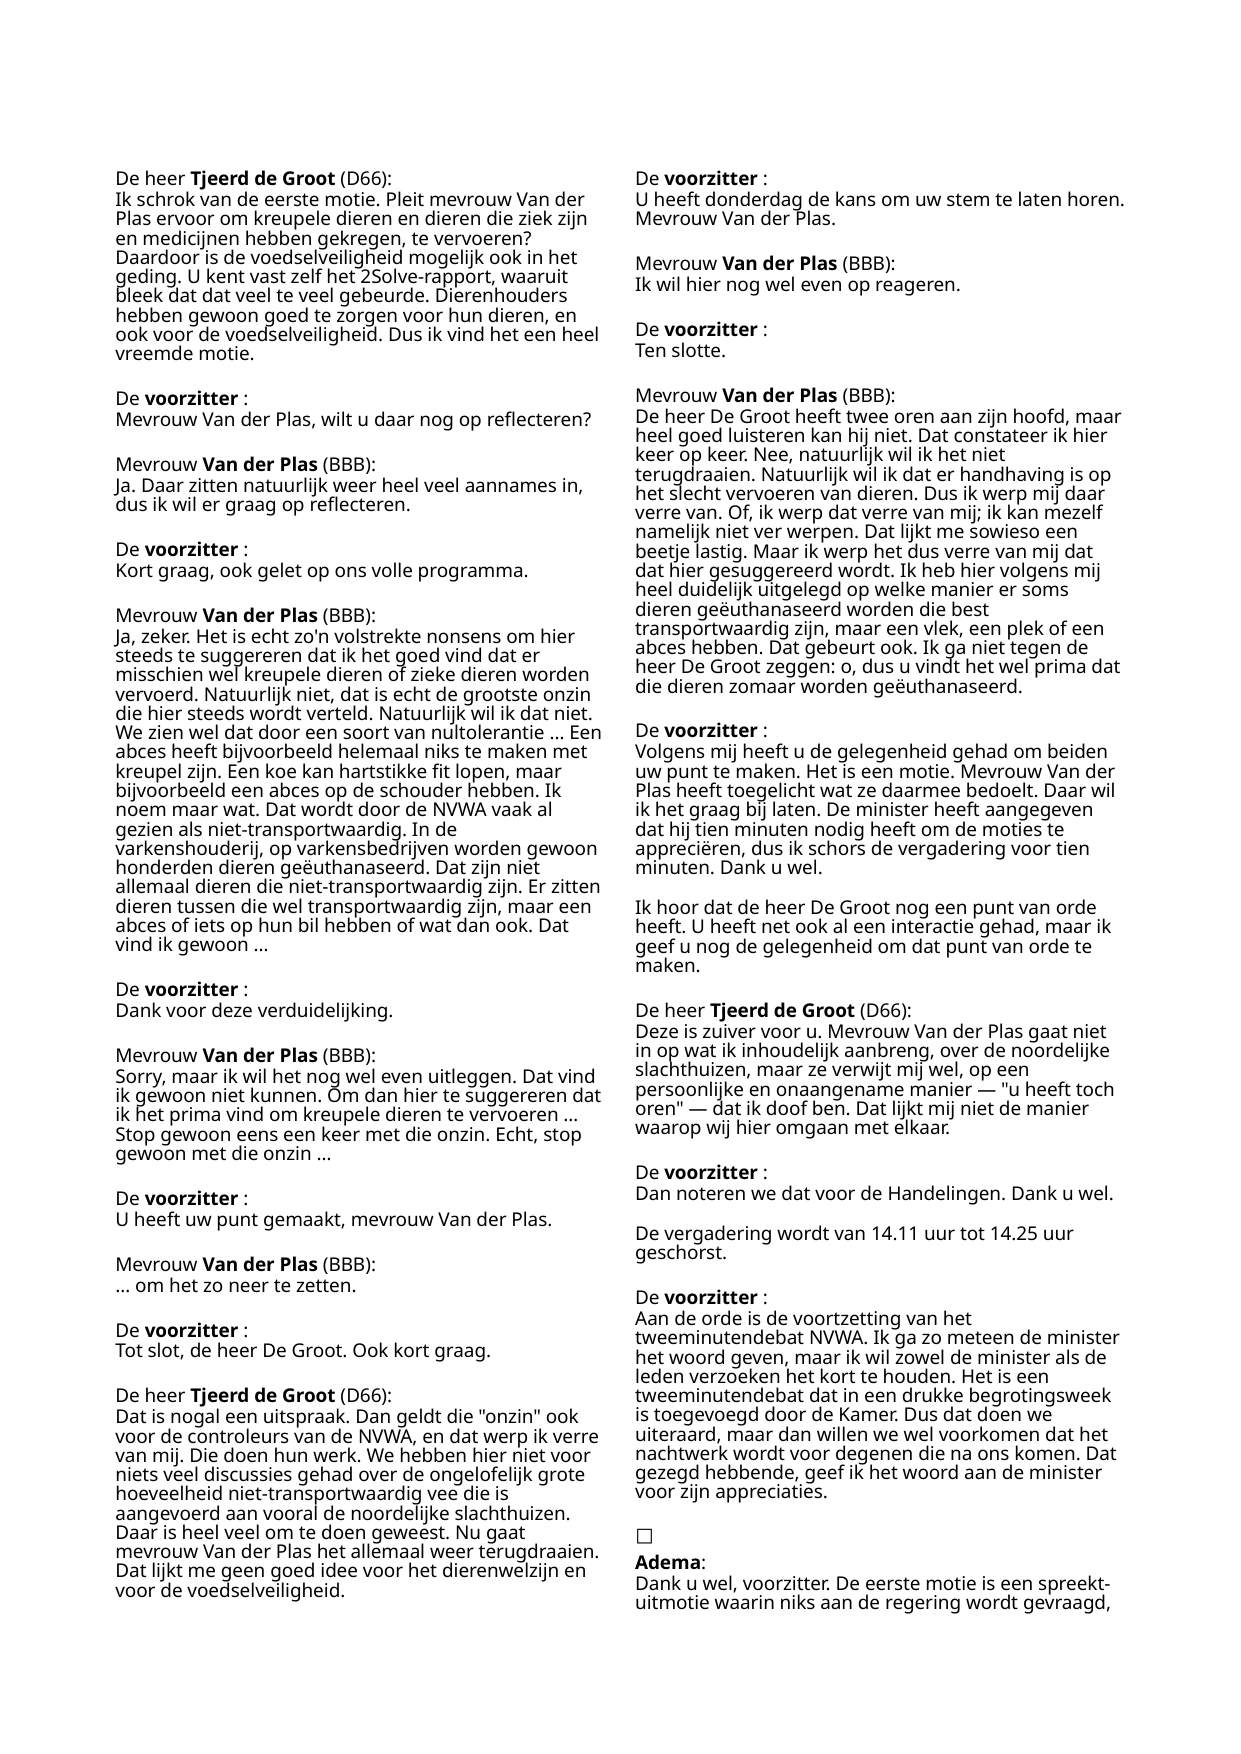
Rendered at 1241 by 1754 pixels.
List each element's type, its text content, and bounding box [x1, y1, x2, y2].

text U heeft uw punt gemaakt, mevrouw Van der Plas. [115, 1211, 605, 1230]
text De heer Tjeerd de Groot (D66): [115, 1383, 605, 1408]
text U heeft donderdag de kans om uw stem te laten horen. Mevrouw Van der Plas. [635, 191, 1125, 229]
text De voorzitter : [635, 718, 1125, 743]
text Dan noteren we dat voor de Handelingen. Dank u wel. [635, 1185, 1125, 1204]
text Mevrouw Van der Plas, wilt u daar nog op reflecteren? [115, 411, 605, 430]
text Dat is nogal een uitspraak. Dan geldt die "onzin" ook voor de controleurs van de NVWA, en dat werp ik verre van mij. Die doen hun werk. We hebben hier niet voor niets veel discussies gehad over de ongelofelijk grote hoeveelheid niet-transportwaardig vee die is aangevoerd aan vooral de noordelijke slachthuizen. Daar is heel veel om te doen geweest. Nu gaat mevrouw Van der Plas het allemaal weer terugdraaien. Dat lijkt me geen goed idee voor het dierenwelzijn en voor de voedselveiligheid. [115, 1408, 605, 1601]
text Dank u wel, voorzitter. De eerste motie is een spreekt-uitmotie waarin niks aan de regering wordt gevraagd, [635, 1575, 1125, 1614]
text ⬜ [635, 1524, 1125, 1549]
text De voorzitter : [115, 976, 605, 1002]
text De voorzitter : [635, 1159, 1125, 1185]
text Mevrouw Van der Plas (BBB): [115, 1042, 605, 1068]
text Ik schrok van de eerste motie. Pleit mevrouw Van der Plas ervoor om kreupele dieren en dieren die ziek zijn en medicijnen hebben gekregen, te vervoeren? Daardoor is de voedselveiligheid mogelijk ook in het geding. U kent vast zelf het 2Solve-rapport, waaruit bleek dat dat veel te veel gebeurde. Dierenhouders hebben gewoon goed te zorgen voor hun dieren, en ook voor de voedselveiligheid. Dus ik vind het een heel vreemde motie. [115, 191, 605, 364]
text Kort graag, ook gelet op ons volle programma. [115, 562, 605, 581]
text Aan de orde is de voortzetting van het tweeminutendebat NVWA. Ik ga zo meteen de minister het woord geven, maar ik wil zowel de minister als de leden verzoeken het kort te houden. Het is een tweeminutendebat dat in een drukke begrotingsweek is toegevoegd door de Kamer. Dus dat doen we uiteraard, maar dan willen we wel voorkomen dat het nachtwerk wordt voor degenen die na ons komen. Dat gezegd hebbende, geef ik het woord aan de minister voor zijn appreciaties. [635, 1310, 1125, 1503]
text De voorzitter : [635, 165, 1125, 191]
text De vergadering wordt van 14.11 uur tot 14.25 uur geschorst. [635, 1225, 1125, 1263]
text Tot slot, de heer De Groot. Ook kort graag. [115, 1342, 605, 1362]
text Mevrouw Van der Plas (BBB): [115, 602, 605, 628]
text Deze is zuiver voor u. Mevrouw Van der Plas gaat niet in op wat ik inhoudelijk aanbreng, over de noordelijke slachthuizen, maar ze verwijt mij wel, op een persoonlijke en onaangename manier — "u heeft toch oren" — dat ik doof ben. Dat lijkt mij niet de manier waarop wij hier omgaan met elkaar. [635, 1023, 1125, 1138]
text De voorzitter : [115, 536, 605, 562]
text Ja, zeker. Het is echt zo'n volstrekte nonsens om hier steeds te suggereren dat ik het goed vind dat er misschien wel kreupele dieren of zieke dieren worden vervoerd. Natuurlijk niet, dat is echt de grootste onzin die hier steeds wordt verteld. Natuurlijk wil ik dat niet. We zien wel dat door een soort van nultolerantie … Een abces heeft bijvoorbeeld helemaal niks te maken met kreupel zijn. Een koe kan hartstikke fit lopen, maar bijvoorbeeld een abces op de schouder hebben. Ik noem maar wat. Dat wordt door de NVWA vaak al gezien als niet-transportwaardig. In de varkenshouderij, op varkensbedrijven worden gewoon honderden dieren geëuthanaseerd. Dat zijn niet allemaal dieren die niet-transportwaardig zijn. Er zitten dieren tussen die wel transportwaardig zijn, maar een abces of iets op hun bil hebben of wat dan ook. Dat vind ik gewoon … [115, 628, 605, 956]
text Ik hoor dat de heer De Groot nog een punt van orde heeft. U heeft net ook al een interactie gehad, maar ik geef u nog de gelegenheid om dat punt van orde te maken. [635, 899, 1125, 976]
text Mevrouw Van der Plas (BBB): [635, 382, 1125, 408]
text Mevrouw Van der Plas (BBB): [635, 250, 1125, 276]
text Volgens mij heeft u de gelegenheid gehad om beiden uw punt te maken. Het is een motie. Mevrouw Van der Plas heeft toegelicht wat ze daarmee bedoelt. Daar wil ik het graag bij laten. De minister heeft aangegeven dat hij tien minuten nodig heeft om de moties te appreciëren, dus ik schors de vergadering voor tien minuten. Dank u wel. [635, 743, 1125, 878]
text Dank voor deze verduidelijking. [115, 1002, 605, 1021]
text De heer De Groot heeft twee oren aan zijn hoofd, maar heel goed luisteren kan hij niet. Dat constateer ik hier keer op keer. Nee, natuurlijk wil ik het niet terugdraaien. Natuurlijk wil ik dat er handhaving is op het slecht vervoeren van dieren. Dus ik werp mij daar verre van. Of, ik werp dat verre van mij; ik kan mezelf namelijk niet ver werpen. Dat lijkt me sowieso een beetje lastig. Maar ik werp het dus verre van mij dat dat hier gesuggereerd wordt. Ik heb hier volgens mij heel duidelijk uitgelegd op welke manier er soms dieren geëuthanaseerd worden die best transportwaardig zijn, maar een vlek, een plek of een abces hebben. Dat gebeurt ook. Ik ga niet tegen de heer De Groot zeggen: o, dus u vindt het wel prima dat die dieren zomaar worden geëuthanaseerd. [635, 408, 1125, 697]
text Mevrouw Van der Plas (BBB): [115, 1251, 605, 1277]
text De heer Tjeerd de Groot (D66): [635, 997, 1125, 1023]
text Mevrouw Van der Plas (BBB): [115, 451, 605, 477]
text Adema: [635, 1549, 1125, 1575]
text De voorzitter : [115, 385, 605, 411]
text De heer Tjeerd de Groot (D66): [115, 165, 605, 191]
text … om het zo neer te zetten. [115, 1277, 605, 1296]
text De voorzitter : [115, 1317, 605, 1342]
text De voorzitter : [115, 1185, 605, 1211]
text De voorzitter : [635, 1284, 1125, 1310]
text Sorry, maar ik wil het nog wel even uitleggen. Dat vind ik gewoon niet kunnen. Om dan hier te suggereren dat ik het prima vind om kreupele dieren te vervoeren … Stop gewoon eens een keer met die onzin. Echt, stop gewoon met die onzin … [115, 1068, 605, 1164]
text Ik wil hier nog wel even op reageren. [635, 276, 1125, 295]
text De voorzitter : [635, 316, 1125, 342]
text Ten slotte. [635, 342, 1125, 361]
text Ja. Daar zitten natuurlijk weer heel veel aannames in, dus ik wil er graag op reflecteren. [115, 477, 605, 516]
